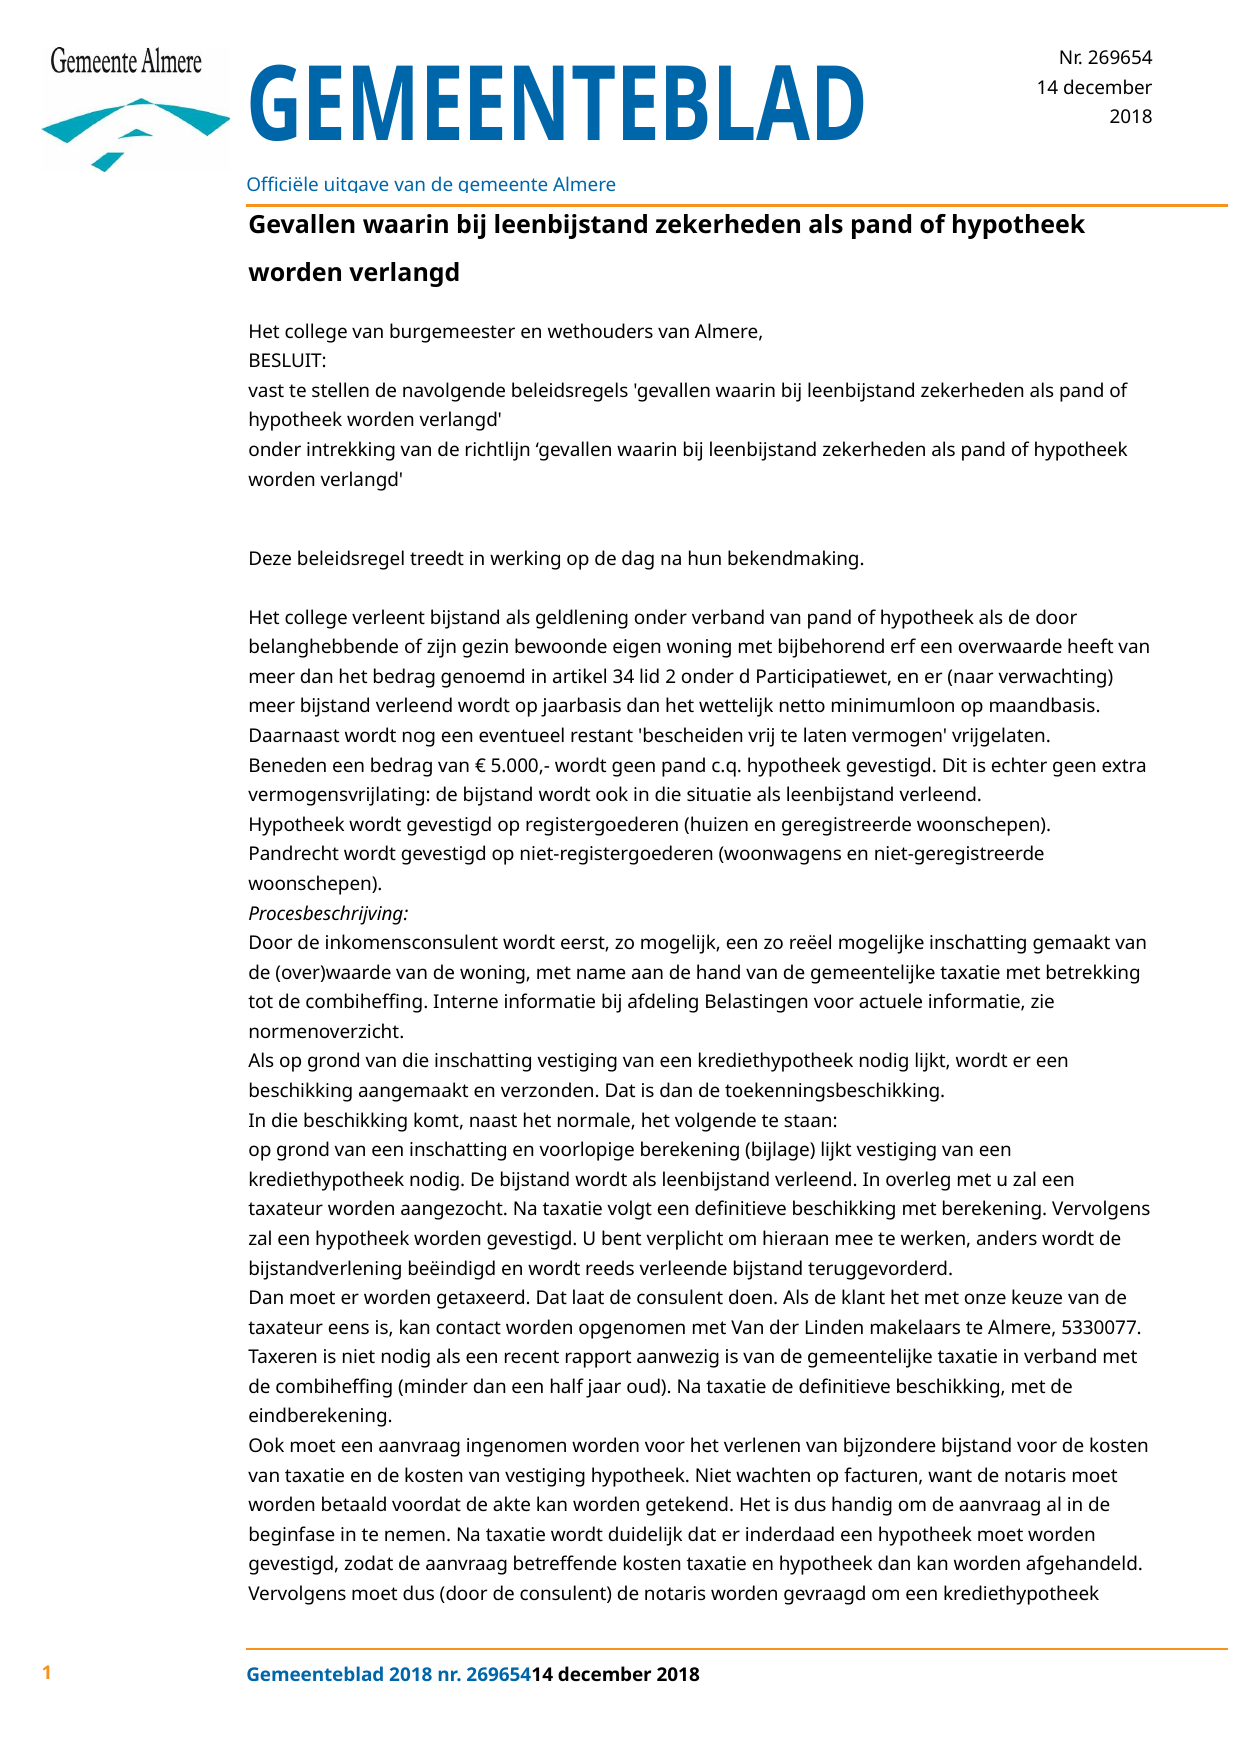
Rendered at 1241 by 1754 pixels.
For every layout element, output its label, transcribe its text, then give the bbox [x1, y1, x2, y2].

text Beneden een bedrag van € 5.000,- wordt geen pand c.q. hypotheek gevestigd. Dit is echter geen extra vermogensvrijlating: de bijstand wordt ook in die situatie als leenbijstand verleend. [248, 752, 1152, 807]
text Gevallen waarin bij leenbijstand zekerheden als pand of hypotheek worden verlangd [248, 207, 1152, 288]
text Als op grond van die inschatting vestiging van een krediethypotheek nodig lijkt, wordt er een beschikking aangemaakt en verzonden. Dat is dan de toekenningsbeschikking. [248, 1048, 1152, 1103]
text op grond van een inschatting en voorlopige berekening (bijlage) lijkt vestiging van een krediethypotheek nodig. De bijstand wordt als leenbijstand verleend. In overleg met u zal een taxateur worden aangezocht. Na taxatie volgt een definitieve beschikking met berekening. Vervolgens zal een hypotheek worden gevestigd. U bent verplicht om hieraan mee te werken, anders wordt de bijstandverlening beëindigd en wordt reeds verleende bijstand teruggevorderd. [248, 1136, 1152, 1280]
text Hypotheek wordt gevestigd op registergoederen (huizen en geregistreerde woonschepen). [248, 811, 1152, 837]
text vast te stellen de navolgende beleidsregels 'gevallen waarin bij leenbijstand zekerheden als pand of hypotheek worden verlangd' [248, 377, 1152, 432]
text Ook moet een aanvraag ingenomen worden voor het verlenen van bijzondere bijstand voor de kosten van taxatie en de kosten van vestiging hypotheek. Niet wachten op facturen, want de notaris moet worden betaald voordat de akte kan worden getekend. Het is dus handig om de aanvraag al in de beginfase in te nemen. Na taxatie wordt duidelijk dat er inderdaad een hypotheek moet worden gevestigd, zodat de aanvraag betreffende kosten taxatie en hypotheek dan kan worden afgehandeld. [248, 1432, 1152, 1576]
picture [41, 47, 231, 172]
text Het college verleent bijstand als geldlening onder verband van pand of hypotheek als de door belanghebbende of zijn gezin bewoonde eigen woning met bijbehorend erf een overwaarde heeft van meer dan het bedrag genoemd in artikel 34 lid 2 onder d Participatiewet, en er (naar verwachting) meer bijstand verleend wordt op jaarbasis dan het wettelijk netto minimumloon op maandbasis. Daarnaast wordt nog een eventueel restant 'bescheiden vrij te laten vermogen' vrijgelaten. [248, 604, 1152, 748]
text Pandrecht wordt gevestigd op niet-registergoederen (woonwagens en niet-geregistreerde woonschepen). [248, 841, 1152, 896]
text Procesbeschrijving: [248, 900, 1152, 925]
text onder intrekking van de richtlijn ‘gevallen waarin bij leenbijstand zekerheden als pand of hypotheek worden verlangd' [248, 436, 1152, 492]
text Het college van burgemeester en wethouders van Almere, [248, 318, 1152, 344]
text BESLUIT: [248, 347, 1152, 373]
text Deze beleidsregel treedt in werking op de dag na hun bekendmaking. [248, 545, 1152, 570]
text Vervolgens moet dus (door de consulent) de notaris worden gevraagd om een krediethypotheek [248, 1580, 1152, 1606]
text In die beschikking komt, naast het normale, het volgende te staan: [248, 1107, 1152, 1132]
text Door de inkomensconsulent wordt eerst, zo mogelijk, een zo reëel mogelijke inschatting gemaakt van de (over)waarde van de woning, met name aan de hand van de gemeentelijke taxatie met betrekking tot de combiheffing. Interne informatie bij afdeling Belastingen voor actuele informatie, zie normenoverzicht. [248, 929, 1152, 1044]
text Dan moet er worden getaxeerd. Dat laat de consulent doen. Als de klant het met onze keuze van de taxateur eens is, kan contact worden opgenomen met Van der Linden makelaars te Almere, 5330077. Taxeren is niet nodig als een recent rapport aanwezig is van de gemeentelijke taxatie in verband met de combiheffing (minder dan een half jaar oud). Na taxatie de definitieve beschikking, met de eindberekening. [248, 1284, 1152, 1428]
